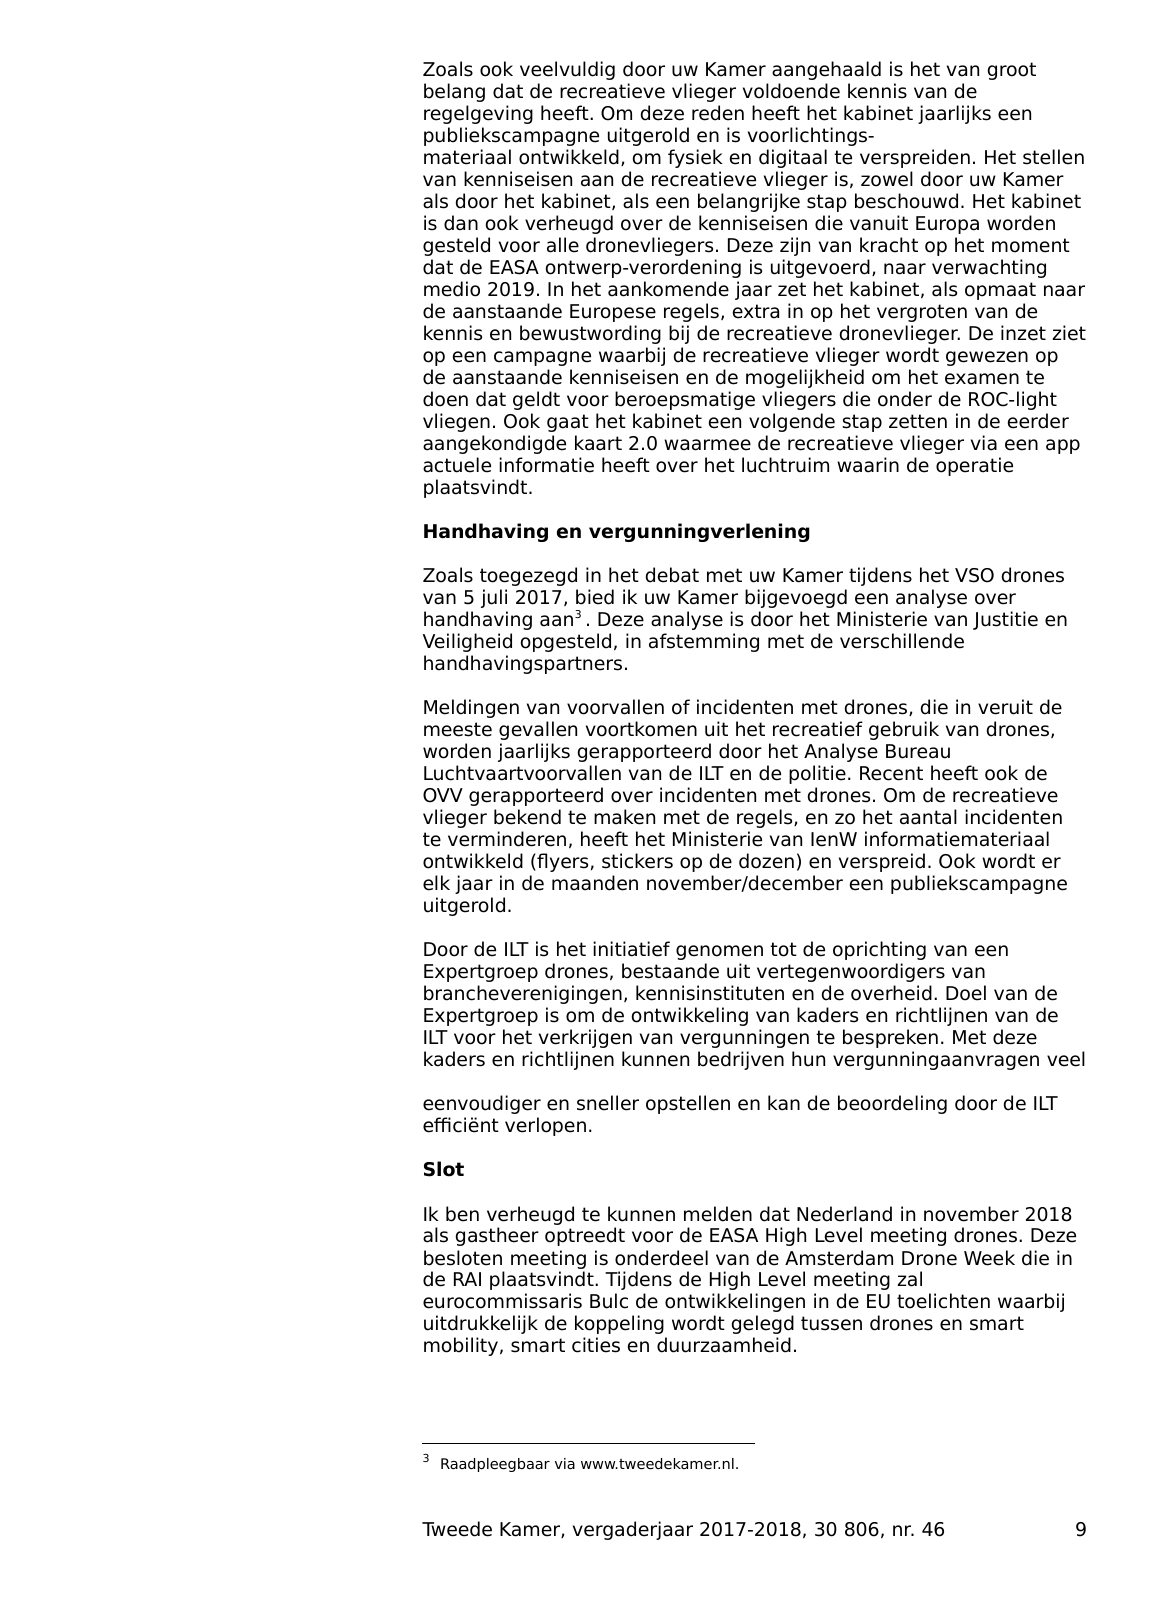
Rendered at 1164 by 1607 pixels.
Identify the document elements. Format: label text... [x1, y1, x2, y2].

subtitle Handhaving en vergunningverlening [422, 521, 1087, 543]
text Meldingen van voorvallen of incidenten met drones, die in veruit de meeste gevallen voortkomen uit het recreatief gebruik van drones, worden jaarlijks gerapporteerd door het Analyse Bureau Luchtvaartvoorvallen van de ILT en de politie. Recent heeft ook de OVV gerapporteerd over incidenten met drones. Om de recreatieve vlieger bekend te maken met de regels, en zo het aantal incidenten te verminderen, heeft het Ministerie van IenW informatiemateriaal ontwikkeld (flyers, stickers op de dozen) en verspreid. Ook wordt er elk jaar in de maanden november/december een publiekscampagne uitgerold. [422, 697, 1087, 917]
text Raadpleegbaar via www.tweedekamer.nl. [422, 1452, 1087, 1474]
text Door de ILT is het initiatief genomen tot de oprichting van een Expertgroep drones, bestaande uit vertegenwoordigers van brancheverenigingen, kennisinstituten en de overheid. Doel van de Expertgroep is om de ontwikkeling van kaders en richtlijnen van de ILT voor het verkrijgen van vergunningen te bespreken. Met deze kaders en richtlijnen kunnen bedrijven hun vergunningaanvragen veel [422, 939, 1087, 1071]
subtitle Slot [422, 1159, 1087, 1181]
text materiaal ontwikkeld, om fysiek en digitaal te verspreiden. Het stellen van kenniseisen aan de recreatieve vlieger is, zowel door uw Kamer als door het kabinet, als een belangrijke stap beschouwd. Het kabinet is dan ook verheugd over de kenniseisen die vanuit Europa worden gesteld voor alle dronevliegers. Deze zijn van kracht op het moment dat de EASA ontwerp-verordening is uitgevoerd, naar verwachting medio 2019. In het aankomende jaar zet het kabinet, als opmaat naar de aanstaande Europese regels, extra in op het vergroten van de kennis en bewustwording bij de recreatieve dronevlieger. De inzet ziet op een campagne waarbij de recreatieve vlieger wordt gewezen op de aanstaande kenniseisen en de mogelijkheid om het examen te doen dat geldt voor beroepsmatige vliegers die onder de ROC-light vliegen. Ook gaat het kabinet een volgende stap zetten in de eerder aangekondigde kaart 2.0 waarmee de recreatieve vlieger via een app actuele informatie heeft over het luchtruim waarin de operatie plaatsvindt. [422, 147, 1087, 499]
text Zoals toegezegd in het debat met uw Kamer tijdens het VSO drones van 5 juli 2017, bied ik uw Kamer bijgevoegd een analyse over handhaving aan. Deze analyse is door het Ministerie van Justitie en Veiligheid opgesteld, in afstemming met de verschillende handhavingspartners. [422, 565, 1087, 675]
text eenvoudiger en sneller opstellen en kan de beoordeling door de ILT efficiënt verlopen. [422, 1093, 1087, 1137]
text Ik ben verheugd te kunnen melden dat Nederland in november 2018 als gastheer optreedt voor de EASA High Level meeting drones. Deze besloten meeting is onderdeel van de Amsterdam Drone Week die in de RAI plaatsvindt. Tijdens de High Level meeting zal eurocommissaris Bulc de ontwikkelingen in de EU toelichten waarbij uitdrukkelijk de koppeling wordt gelegd tussen drones en smart mobility, smart cities en duurzaamheid. [422, 1203, 1087, 1357]
text Zoals ook veelvuldig door uw Kamer aangehaald is het van groot belang dat de recreatieve vlieger voldoende kennis van de regelgeving heeft. Om deze reden heeft het kabinet jaarlijks een publiekscampagne uitgerold en is voorlichtings- [422, 59, 1087, 147]
